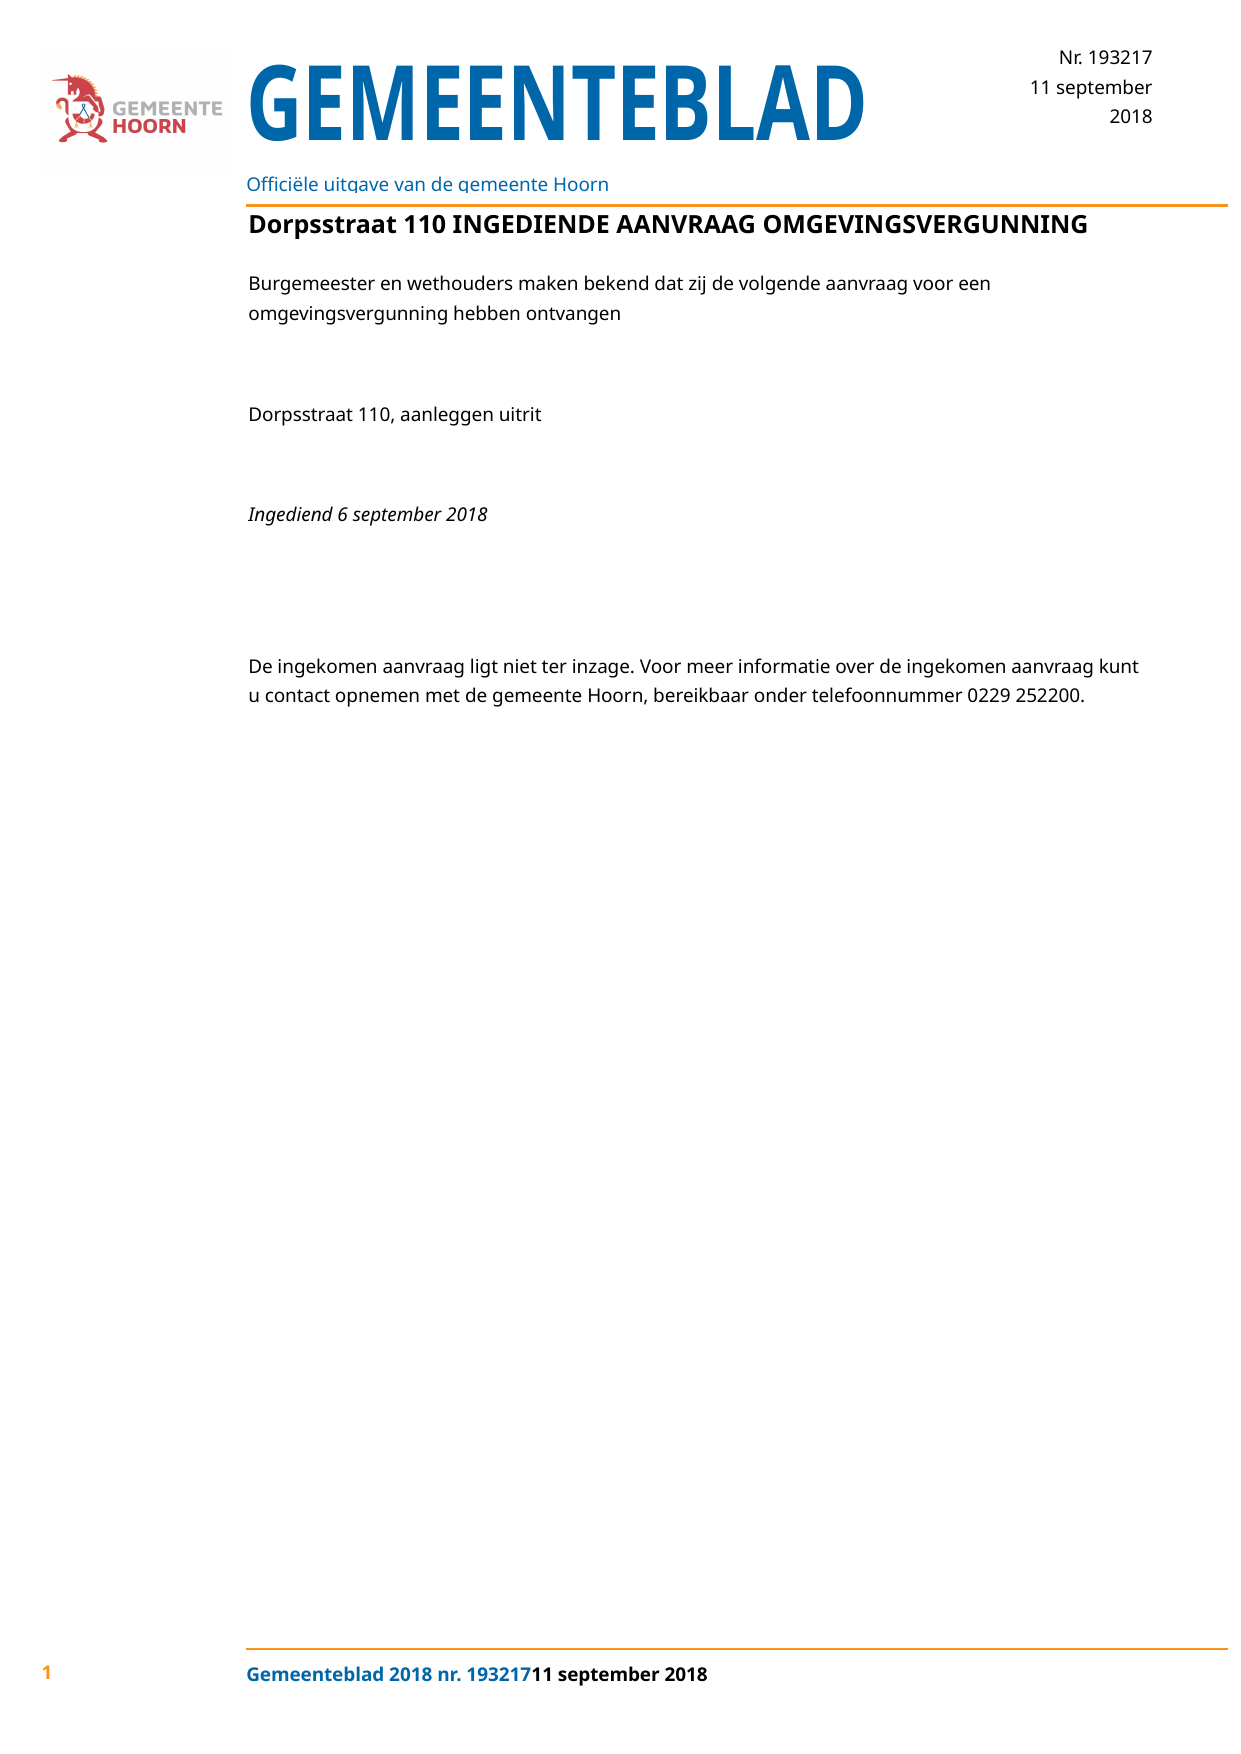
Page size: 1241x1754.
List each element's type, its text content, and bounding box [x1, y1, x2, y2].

picture [41, 47, 231, 172]
text Dorpsstraat 110 INGEDIENDE AANVRAAG OMGEVINGSVERGUNNING [248, 207, 1152, 241]
text Ingediend 6 september 2018 [248, 502, 1152, 527]
text Burgemeester en wethouders maken bekend dat zij de volgende aanvraag voor een omgevingsvergunning hebben ontvangen [248, 270, 1152, 326]
text De ingekomen aanvraag ligt niet ter inzage. Voor meer informatie over de ingekomen aanvraag kunt u contact opnemen met de gemeente Hoorn, bereikbaar onder telefoonnummer 0229 252200. [248, 653, 1152, 708]
text Dorpsstraat 110, aanleggen uitrit [248, 401, 1152, 426]
